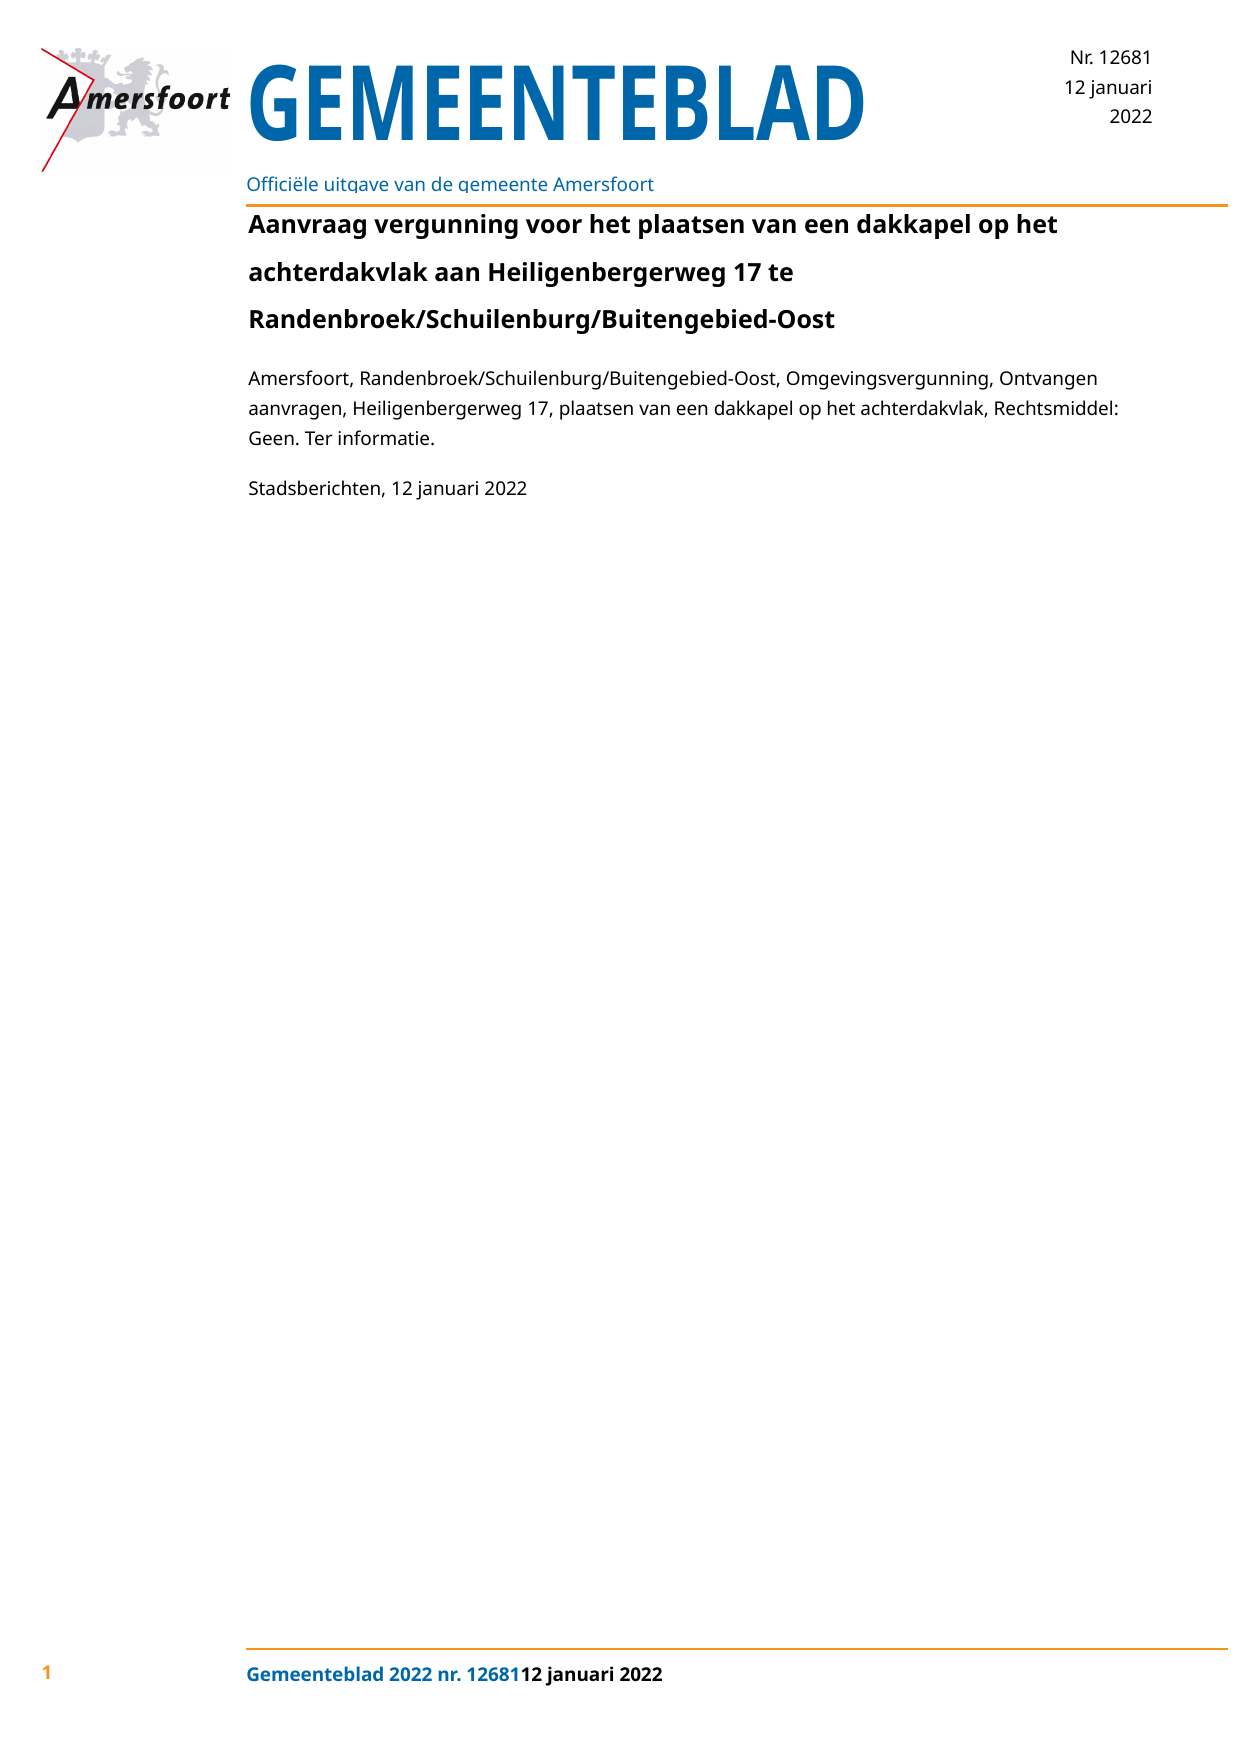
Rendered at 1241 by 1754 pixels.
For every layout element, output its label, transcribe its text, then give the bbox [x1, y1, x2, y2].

text Stadsberichten, 12 januari 2022 [248, 475, 1152, 501]
text Amersfoort, Randenbroek/Schuilenburg/Buitengebied-Oost, Omgevingsvergunning, Ontvangen aanvragen, Heiligenbergerweg 17, plaatsen van een dakkapel op het achterdakvlak, Rechtsmiddel: Geen. Ter informatie. [248, 366, 1152, 450]
text Aanvraag vergunning voor het plaatsen van een dakkapel op het achterdakvlak aan Heiligenbergerweg 17 te Randenbroek/Schuilenburg/Buitengebied-Oost [248, 207, 1152, 336]
picture [41, 47, 231, 172]
